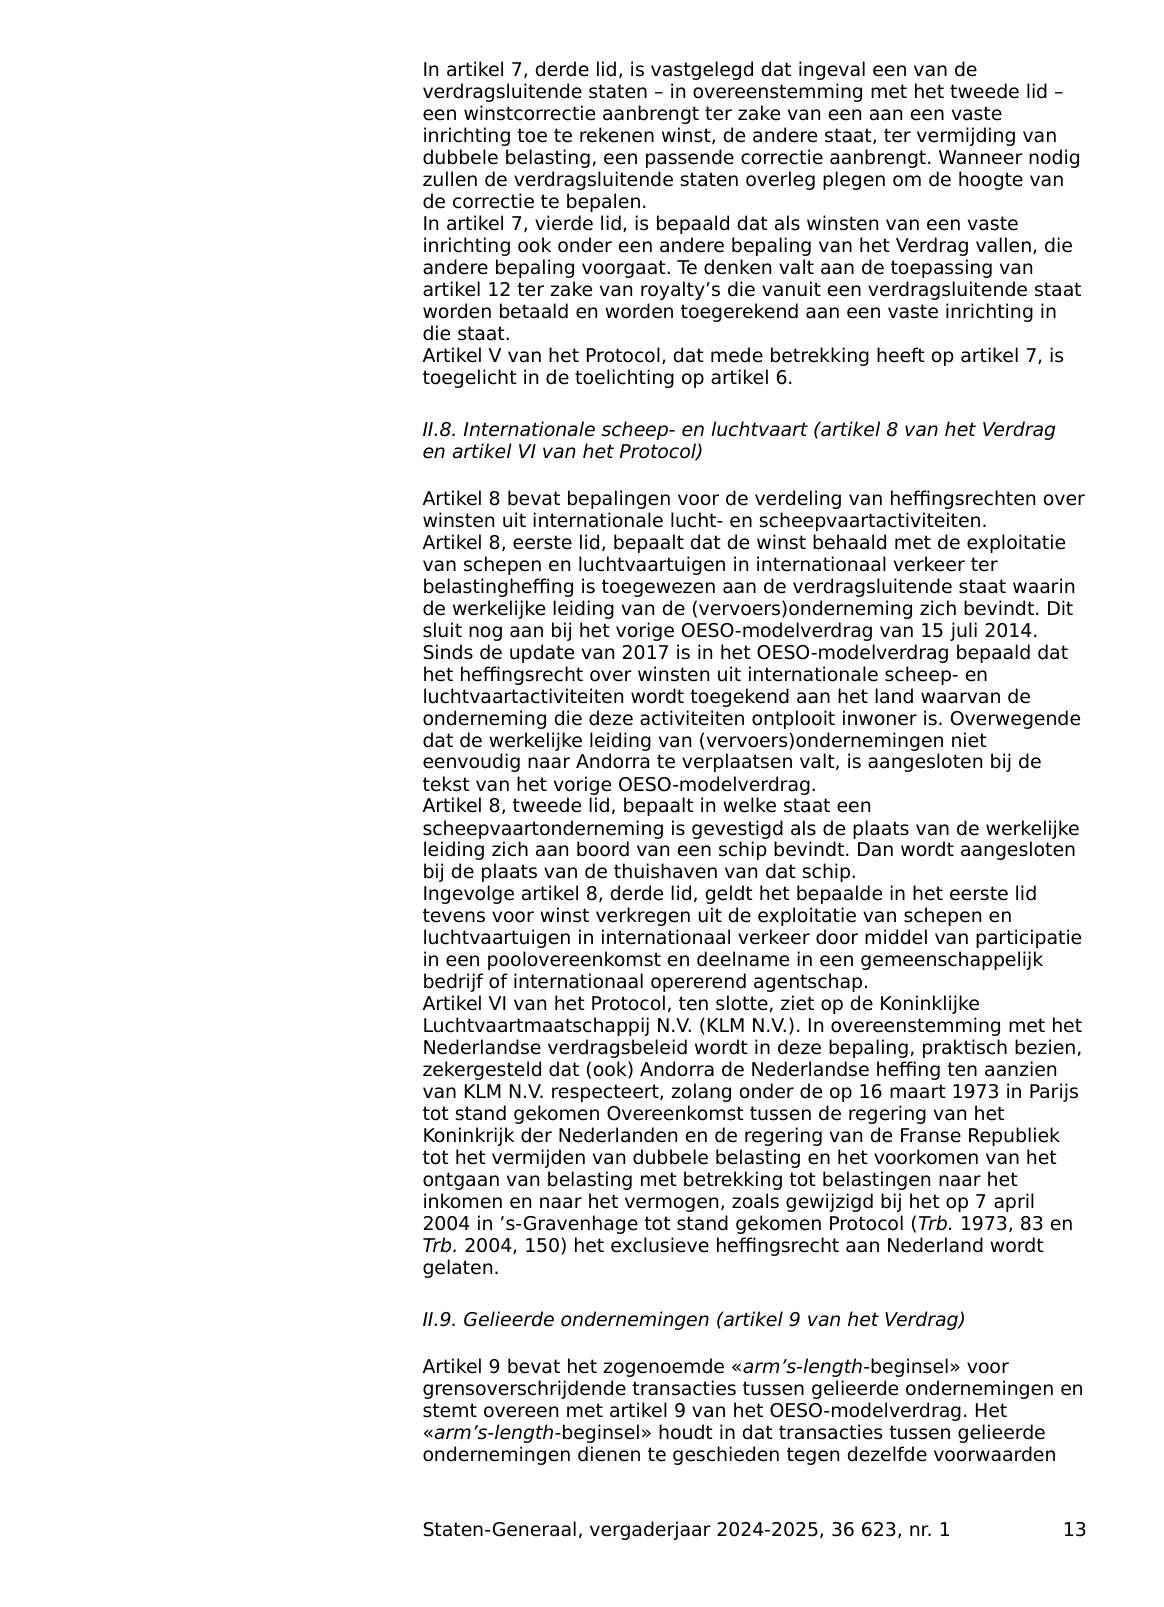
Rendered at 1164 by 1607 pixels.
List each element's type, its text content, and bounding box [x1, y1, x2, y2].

text In artikel 7, derde lid, is vastgelegd dat ingeval een van de verdragsluitende staten – in overeenstemming met het tweede lid – een winstcorrectie aanbrengt ter zake van een aan een vaste inrichting toe te rekenen winst, de andere staat, ter vermijding van dubbele belasting, een passende correctie aanbrengt. Wanneer nodig zullen de verdragsluitende staten overleg plegen om de hoogte van de correctie te bepalen. [422, 59, 1087, 213]
text Artikel 9 bevat het zogenoemde «arm’s-length-beginsel» voor grensoverschrijdende transacties tussen gelieerde ondernemingen en stemt overeen met artikel 9 van het OESO-modelverdrag. Het «arm’s-length-beginsel» houdt in dat transacties tussen gelieerde ondernemingen dienen te geschieden tegen dezelfde voorwaarden [422, 1356, 1087, 1466]
subtitle II.8. Internationale scheep- en luchtvaart (artikel 8 van het Verdrag en artikel VI van het Protocol) [422, 419, 1087, 463]
subtitle II.9. Gelieerde ondernemingen (artikel 9 van het Verdrag) [422, 1309, 1087, 1331]
text Artikel VI van het Protocol, ten slotte, ziet op de Koninklijke Luchtvaartmaatschappij N.V. (KLM N.V.). In overeenstemming met het Nederlandse verdragsbeleid wordt in deze bepaling, praktisch bezien, zekergesteld dat (ook) Andorra de Nederlandse heffing ten aanzien van KLM N.V. respecteert, zolang onder de op 16 maart 1973 in Parijs tot stand gekomen Overeenkomst tussen de regering van het Koninkrijk der Nederlanden en de regering van de Franse Republiek tot het vermijden van dubbele belasting en het voorkomen van het ontgaan van belasting met betrekking tot belastingen naar het inkomen en naar het vermogen, zoals gewijzigd bij het op 7 april 2004 in ’s-Gravenhage tot stand gekomen Protocol (Trb. 1973, 83 en Trb. 2004, 150) het exclusieve heffingsrecht aan Nederland wordt gelaten. [422, 993, 1087, 1279]
text Artikel 8, eerste lid, bepaalt dat de winst behaald met de exploitatie van schepen en luchtvaartuigen in internationaal verkeer ter belastingheffing is toegewezen aan de verdragsluitende staat waarin de werkelijke leiding van de (vervoers)onderneming zich bevindt. Dit sluit nog aan bij het vorige OESO-modelverdrag van 15 juli 2014. Sinds de update van 2017 is in het OESO-modelverdrag bepaald dat het heffingsrecht over winsten uit internationale scheep- en luchtvaartactiviteiten wordt toegekend aan het land waarvan de onderneming die deze activiteiten ontplooit inwoner is. Overwegende dat de werkelijke leiding van (vervoers)ondernemingen niet eenvoudig naar Andorra te verplaatsen valt, is aangesloten bij de tekst van het vorige OESO-modelverdrag. [422, 532, 1087, 795]
text In artikel 7, vierde lid, is bepaald dat als winsten van een vaste inrichting ook onder een andere bepaling van het Verdrag vallen, die andere bepaling voorgaat. Te denken valt aan de toepassing van artikel 12 ter zake van royalty’s die vanuit een verdragsluitende staat worden betaald en worden toegerekend aan een vaste inrichting in die staat. [422, 213, 1087, 345]
text Artikel 8, tweede lid, bepaalt in welke staat een scheepvaartonderneming is gevestigd als de plaats van de werkelijke leiding zich aan boord van een schip bevindt. Dan wordt aangesloten bij de plaats van de thuishaven van dat schip. [422, 795, 1087, 883]
text Ingevolge artikel 8, derde lid, geldt het bepaalde in het eerste lid tevens voor winst verkregen uit de exploitatie van schepen en luchtvaartuigen in internationaal verkeer door middel van participatie in een poolovereenkomst en deelname in een gemeenschappelijk bedrijf of internationaal opererend agentschap. [422, 883, 1087, 993]
text Artikel V van het Protocol, dat mede betrekking heeft op artikel 7, is toegelicht in de toelichting op artikel 6. [422, 345, 1087, 389]
text Artikel 8 bevat bepalingen voor de verdeling van heffingsrechten over winsten uit internationale lucht- en scheepvaartactiviteiten. [422, 488, 1087, 532]
